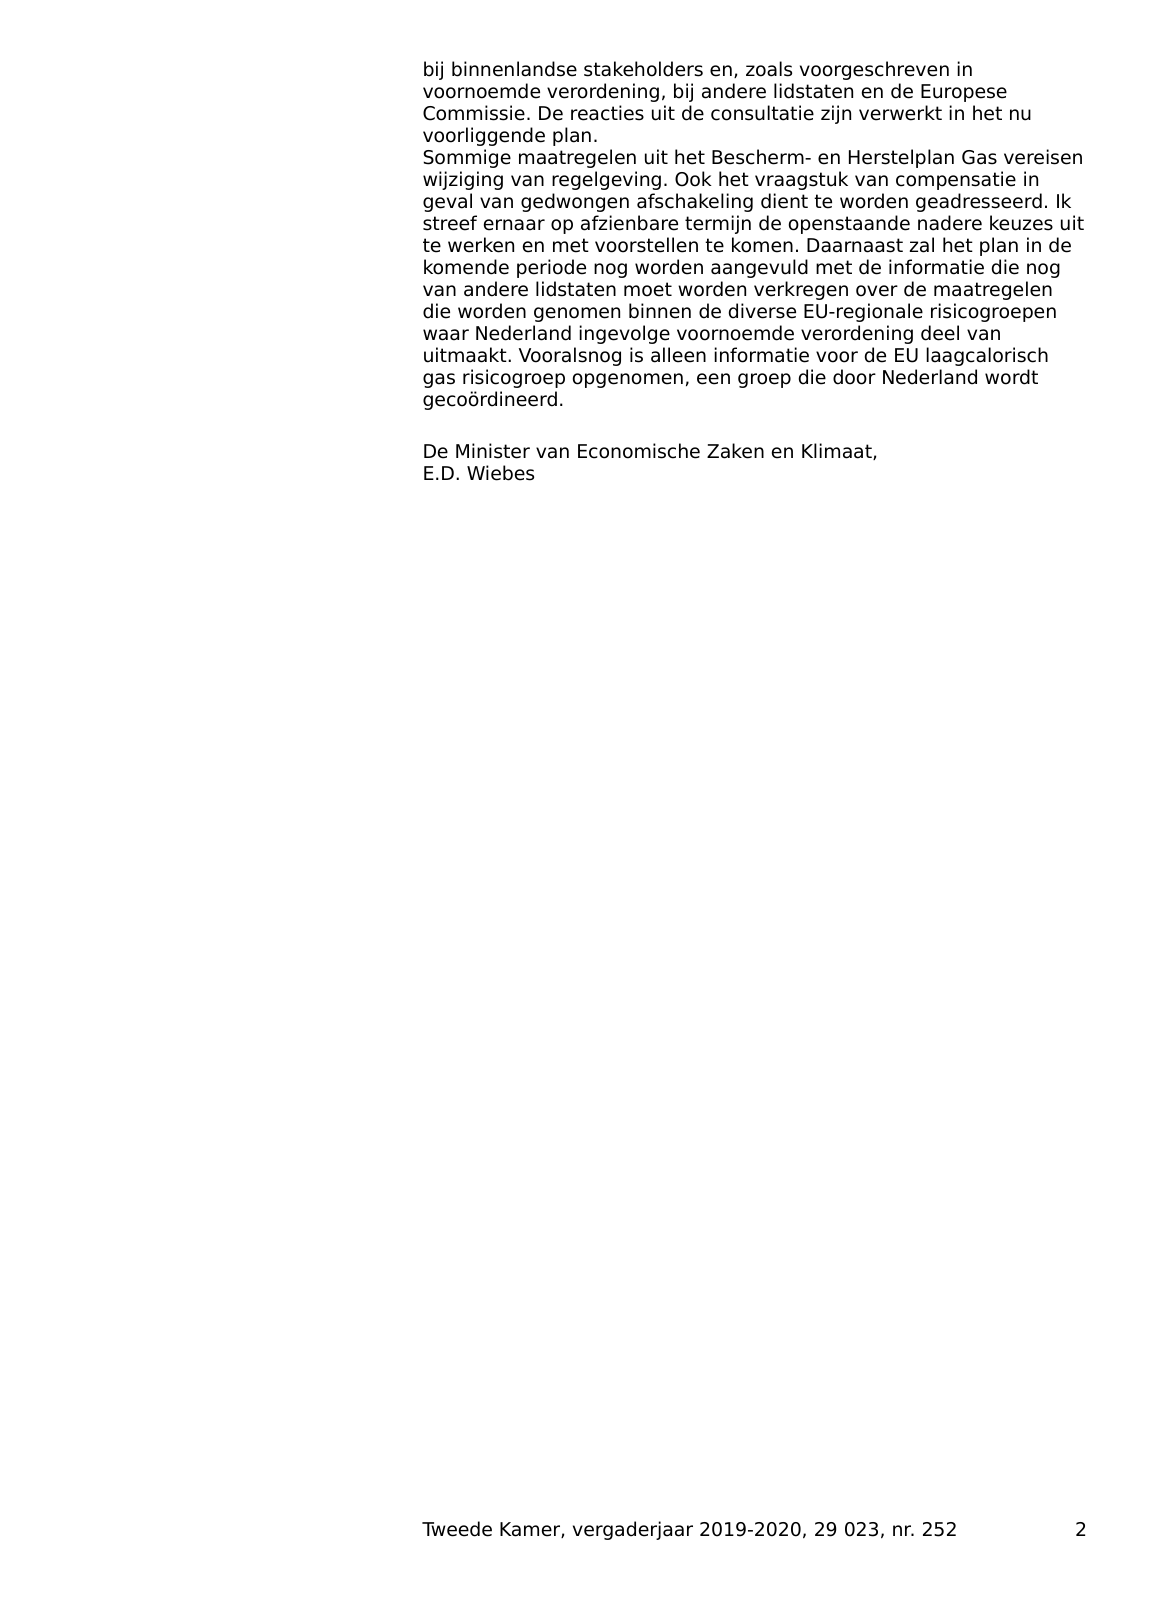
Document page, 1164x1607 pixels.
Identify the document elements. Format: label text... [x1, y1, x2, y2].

text bij binnenlandse stakeholders en, zoals voorgeschreven in voornoemde verordening, bij andere lidstaten en de Europese Commissie. De reacties uit de consultatie zijn verwerkt in het nu voorliggende plan. [422, 59, 1087, 147]
text De Minister van Economische Zaken en Klimaat, E.D. Wiebes [422, 441, 1087, 485]
text Sommige maatregelen uit het Bescherm- en Herstelplan Gas vereisen wijziging van regelgeving. Ook het vraagstuk van compensatie in geval van gedwongen afschakeling dient te worden geadresseerd. Ik streef ernaar op afzienbare termijn de openstaande nadere keuzes uit te werken en met voorstellen te komen. Daarnaast zal het plan in de komende periode nog worden aangevuld met de informatie die nog van andere lidstaten moet worden verkregen over de maatregelen die worden genomen binnen de diverse EU-regionale risicogroepen waar Nederland ingevolge voornoemde verordening deel van uitmaakt. Vooralsnog is alleen informatie voor de EU laagcalorisch gas risicogroep opgenomen, een groep die door Nederland wordt gecoördineerd. [422, 147, 1087, 411]
